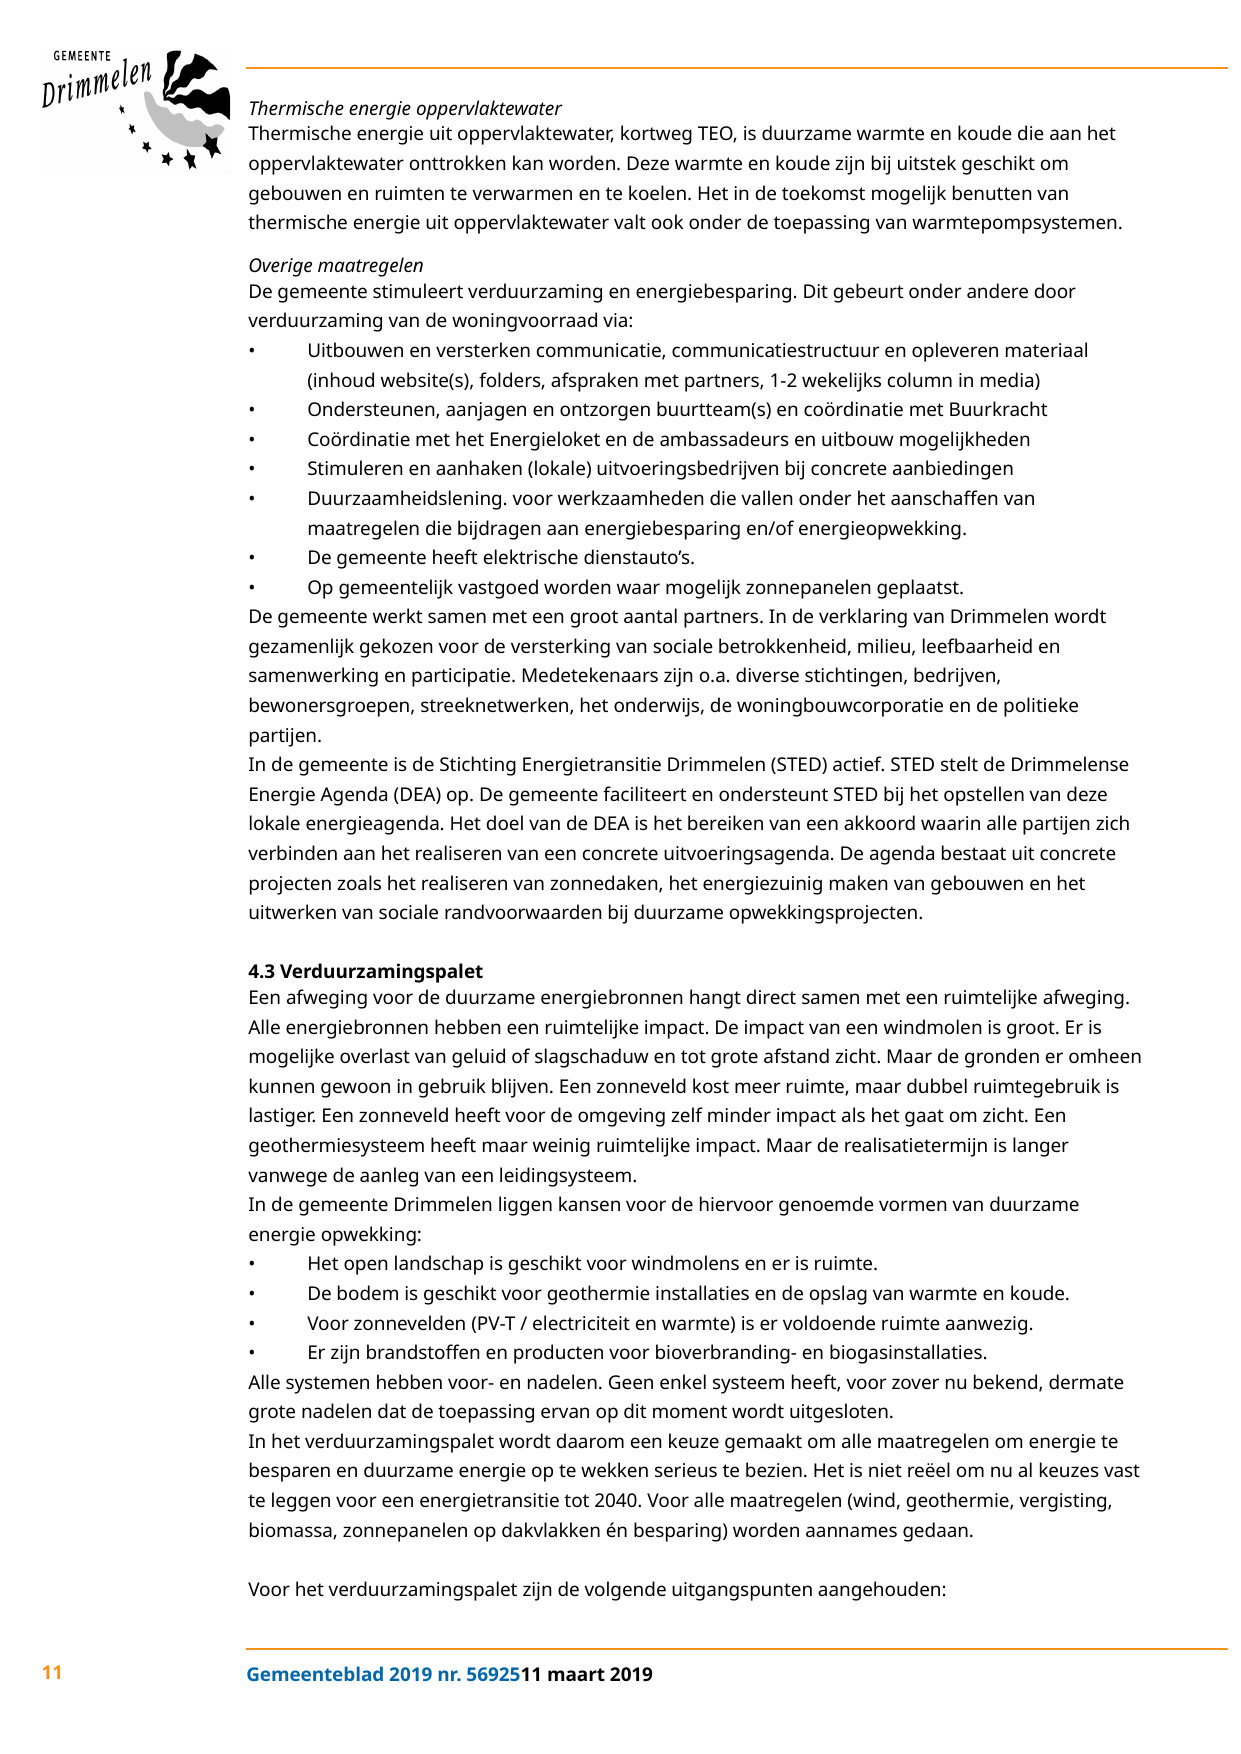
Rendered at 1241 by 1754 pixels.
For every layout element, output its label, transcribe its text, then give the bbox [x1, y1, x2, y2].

text In het verduurzamingspalet wordt daarom een keuze gemaakt om alle maatregelen om energie te besparen en duurzame energie op te wekken serieus te bezien. Het is niet reëel om nu al keuzes vast te leggen voor een energietransitie tot 2040. Voor alle maatregelen (wind, geothermie, vergisting, biomassa, zonnepanelen op dakvlakken én besparing) worden aannames gedaan. [248, 1428, 1152, 1542]
list De bodem is geschikt voor geothermie installaties en de opslag van warmte en koude. [248, 1280, 1152, 1306]
text Alle systemen hebben voor- en nadelen. Geen enkel systeem heeft, voor zover nu bekend, dermate grote nadelen dat de toepassing ervan op dit moment wordt uitgesloten. [248, 1369, 1152, 1424]
list Uitbouwen en versterken communicatie, communicatiestructuur en opleveren materiaal (inhoud website(s), folders, afspraken met partners, 1-2 wekelijks column in media) [248, 337, 1152, 393]
text De gemeente werkt samen met een groot aantal partners. In de verklaring van Drimmelen wordt gezamenlijk gekozen voor de versterking van sociale betrokkenheid, milieu, leefbaarheid en samenwerking en participatie. Medetekenaars zijn o.a. diverse stichtingen, bedrijven, bewonersgroepen, streeknetwerken, het onderwijs, de woningbouwcorporatie en de politieke partijen. [248, 603, 1152, 748]
list Op gemeentelijk vastgoed worden waar mogelijk zonnepanelen geplaatst. [248, 574, 1152, 600]
list Duurzaamheidslening. voor werkzaamheden die vallen onder het aanschaffen van maatregelen die bijdragen aan energiebesparing en/of energieopwekking. [248, 485, 1152, 541]
list Het open landschap is geschikt voor windmolens en er is ruimte. [248, 1251, 1152, 1276]
text 4.3 Verduurzamingspalet [248, 958, 1152, 984]
text In de gemeente is de Stichting Energietransitie Drimmelen (STED) actief. STED stelt de Drimmelense Energie Agenda (DEA) op. De gemeente faciliteert en ondersteunt STED bij het opstellen van deze lokale energieagenda. Het doel van de DEA is het bereiken van een akkoord waarin alle partijen zich verbinden aan het realiseren van een concrete uitvoeringsagenda. De agenda bestaat uit concrete projecten zoals het realiseren van zonnedaken, het energiezuinig maken van gebouwen en het uitwerken van sociale randvoorwaarden bij duurzame opwekkingsprojecten. [248, 751, 1152, 925]
text Overige maatregelen [248, 252, 1152, 278]
text In de gemeente Drimmelen liggen kansen voor de hiervoor genoemde vormen van duurzame energie opwekking: [248, 1191, 1152, 1247]
list Stimuleren en aanhaken (lokale) uitvoeringsbedrijven bij concrete aanbiedingen [248, 456, 1152, 481]
picture [41, 47, 231, 172]
text Thermische energie oppervlaktewater [248, 95, 1152, 121]
list De gemeente heeft elektrische dienstauto’s. [248, 544, 1152, 570]
text Een afweging voor de duurzame energiebronnen hangt direct samen met een ruimtelijke afweging. Alle energiebronnen hebben een ruimtelijke impact. De impact van een windmolen is groot. Er is mogelijke overlast van geluid of slagschaduw en tot grote afstand zicht. Maar de gronden er omheen kunnen gewoon in gebruik blijven. Een zonneveld kost meer ruimte, maar dubbel ruimtegebruik is lastiger. Een zonneveld heeft voor de omgeving zelf minder impact als het gaat om zicht. Een geothermiesysteem heeft maar weinig ruimtelijke impact. Maar de realisatietermijn is langer vanwege de aanleg van een leidingsysteem. [248, 984, 1152, 1187]
text Voor het verduurzamingspalet zijn de volgende uitgangspunten aangehouden: [248, 1576, 1152, 1602]
text Thermische energie uit oppervlaktewater, kortweg TEO, is duurzame warmte en koude die aan het oppervlaktewater onttrokken kan worden. Deze warmte en koude zijn bij uitstek geschikt om gebouwen en ruimten te verwarmen en te koelen. Het in de toekomst mogelijk benutten van thermische energie uit oppervlaktewater valt ook onder de toepassing van warmtepompsystemen. [248, 121, 1152, 235]
list Coördinatie met het Energieloket en de ambassadeurs en uitbouw mogelijkheden [248, 426, 1152, 452]
text De gemeente stimuleert verduurzaming en energiebesparing. Dit gebeurt onder andere door verduurzaming van de woningvoorraad via: [248, 278, 1152, 333]
list Ondersteunen, aanjagen en ontzorgen buurtteam(s) en coördinatie met Buurkracht [248, 396, 1152, 422]
list Voor zonnevelden (PV-T / electriciteit en warmte) is er voldoende ruimte aanwezig. [248, 1310, 1152, 1335]
list Er zijn brandstoffen en producten voor bioverbranding- en biogasinstallaties. [248, 1339, 1152, 1365]
